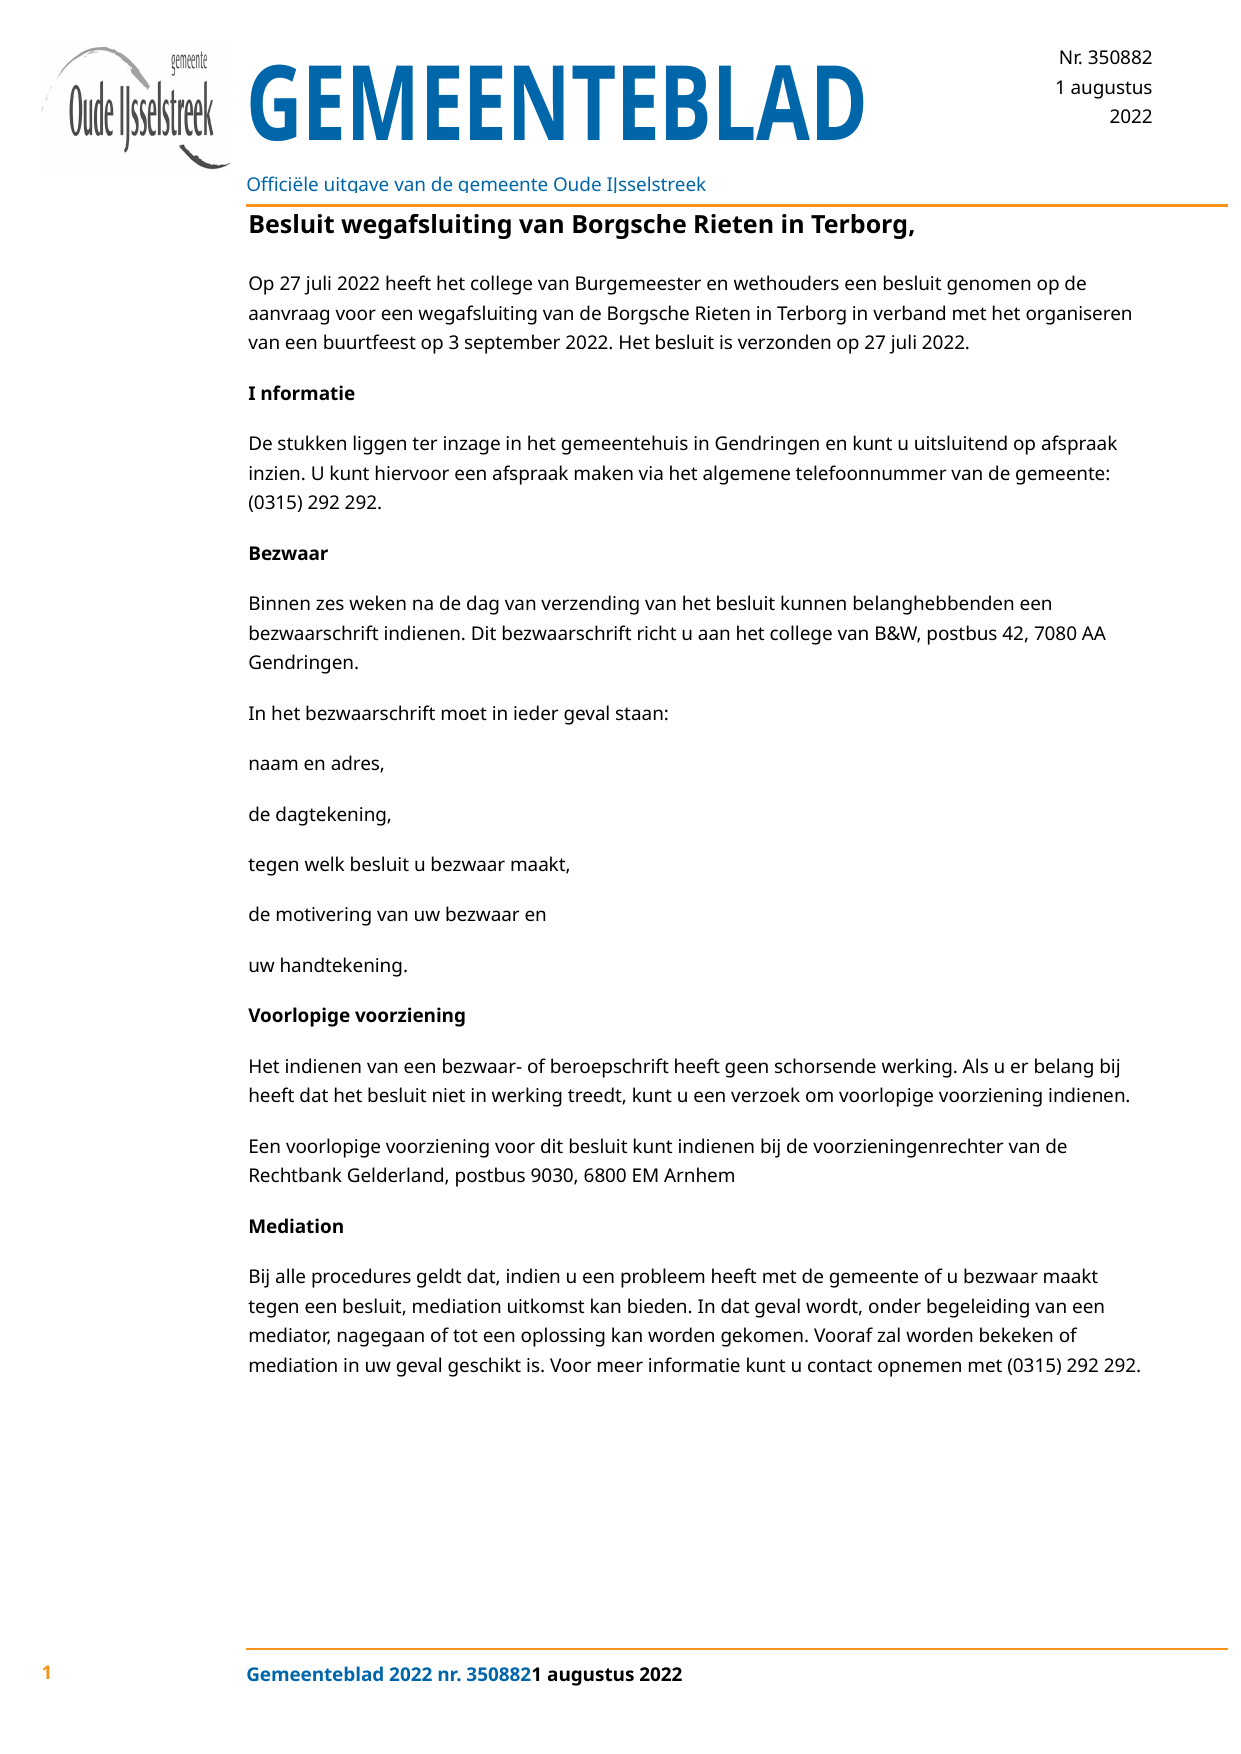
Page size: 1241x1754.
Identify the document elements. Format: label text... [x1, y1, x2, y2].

text tegen welk besluit u bezwaar maakt, [248, 851, 1152, 877]
text De stukken liggen ter inzage in het gemeentehuis in Gendringen en kunt u uitsluitend op afspraak inzien. U kunt hiervoor een afspraak maken via het algemene telefoonnummer van de gemeente: (0315) 292 292. [248, 430, 1152, 515]
text naam en adres, [248, 750, 1152, 776]
text Mediation [248, 1213, 1152, 1238]
text de motivering van uw bezwaar en [248, 902, 1152, 927]
text Voorlopige voorziening [248, 1002, 1152, 1028]
text Het indienen van een bezwaar- of beroepschrift heeft geen schorsende werking. Als u er belang bij heeft dat het besluit niet in werking treedt, kunt u een verzoek om voorlopige voorziening indienen. [248, 1053, 1152, 1108]
text Bij alle procedures geldt dat, indien u een probleem heeft met de gemeente of u bezwaar maakt tegen een besluit, mediation uitkomst kan bieden. In dat geval wordt, onder begeleiding van een mediator, nagegaan of tot een oplossing kan worden gekomen. Vooraf zal worden bekeken of mediation in uw geval geschikt is. Voor meer informatie kunt u contact opnemen met (0315) 292 292. [248, 1263, 1152, 1378]
text I nformatie [248, 380, 1152, 406]
picture [41, 47, 231, 172]
text uw handtekening. [248, 952, 1152, 978]
text de dagtekening, [248, 801, 1152, 826]
text Op 27 juli 2022 heeft het college van Burgemeester en wethouders een besluit genomen op de aanvraag voor een wegafsluiting van de Borgsche Rieten in Terborg in verband met het organiseren van een buurtfeest op 3 september 2022. Het besluit is verzonden op 27 juli 2022. [248, 270, 1152, 355]
text Bezwaar [248, 540, 1152, 566]
text In het bezwaarschrift moet in ieder geval staan: [248, 700, 1152, 726]
text Besluit wegafsluiting van Borgsche Rieten in Terborg, [248, 207, 1152, 241]
text Binnen zes weken na de dag van verzending van het besluit kunnen belanghebbenden een bezwaarschrift indienen. Dit bezwaarschrift richt u aan het college van B&W, postbus 42, 7080 AA Gendringen. [248, 590, 1152, 675]
text Een voorlopige voorziening voor dit besluit kunt indienen bij de voorzieningenrechter van de Rechtbank Gelderland, postbus 9030, 6800 EM Arnhem [248, 1133, 1152, 1188]
